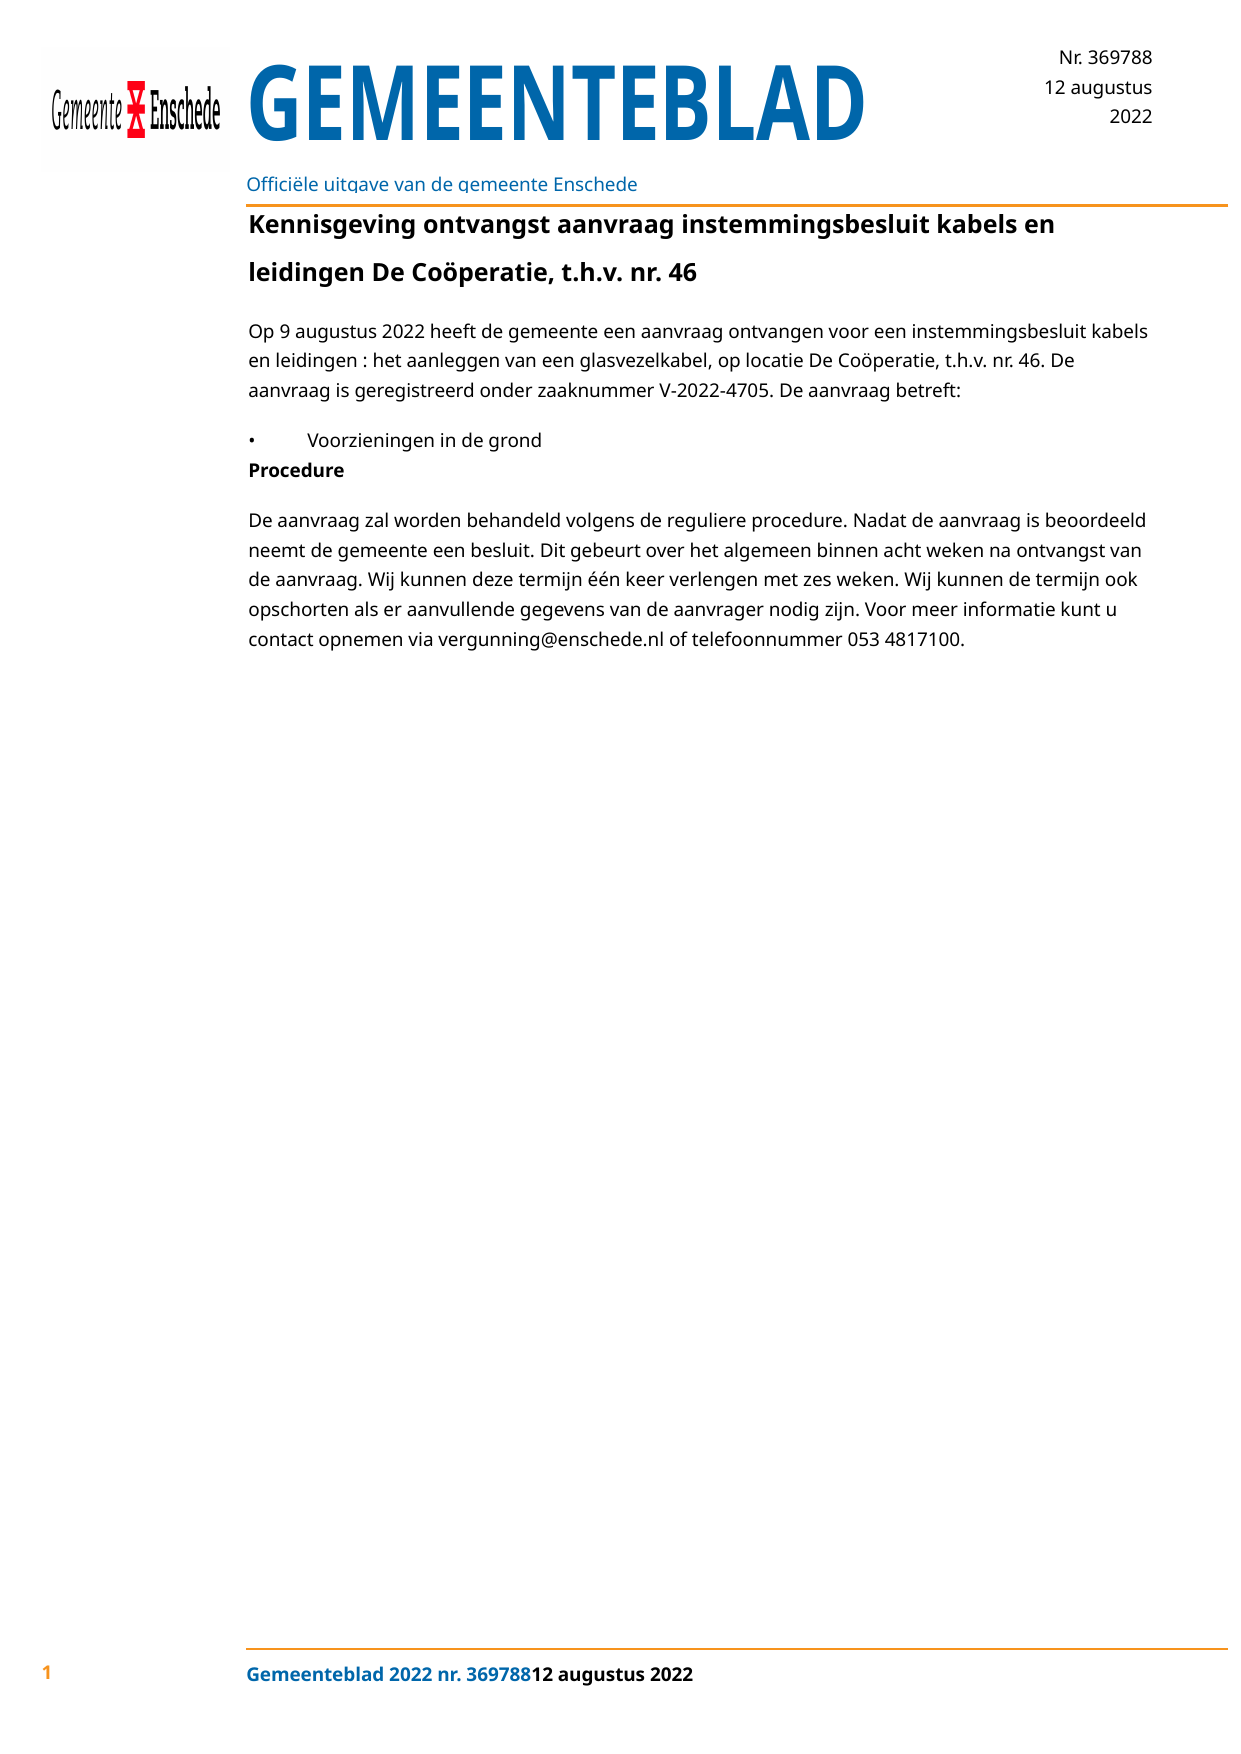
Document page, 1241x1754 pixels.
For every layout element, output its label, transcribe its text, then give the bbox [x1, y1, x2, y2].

text Op 9 augustus 2022 heeft de gemeente een aanvraag ontvangen voor een instemmingsbesluit kabels en leidingen : het aanleggen van een glasvezelkabel, op locatie De Coöperatie, t.h.v. nr. 46. De aanvraag is geregistreerd onder zaaknummer V-2022-4705. De aanvraag betreft: [248, 318, 1152, 403]
text De aanvraag zal worden behandeld volgens de reguliere procedure. Nadat de aanvraag is beoordeeld neemt de gemeente een besluit. Dit gebeurt over het algemeen binnen acht weken na ontvangst van de aanvraag. Wij kunnen deze termijn één keer verlengen met zes weken. Wij kunnen de termijn ook opschorten als er aanvullende gegevens van de aanvrager nodig zijn. Voor meer informatie kunt u contact opnemen via vergunning@enschede.nl of telefoonnummer 053 4817100. [248, 507, 1152, 652]
text Kennisgeving ontvangst aanvraag instemmingsbesluit kabels en leidingen De Coöperatie, t.h.v. nr. 46 [248, 207, 1152, 288]
list Voorzieningen in de grond [248, 427, 1152, 453]
text Procedure [248, 457, 1152, 483]
picture [41, 47, 231, 172]
